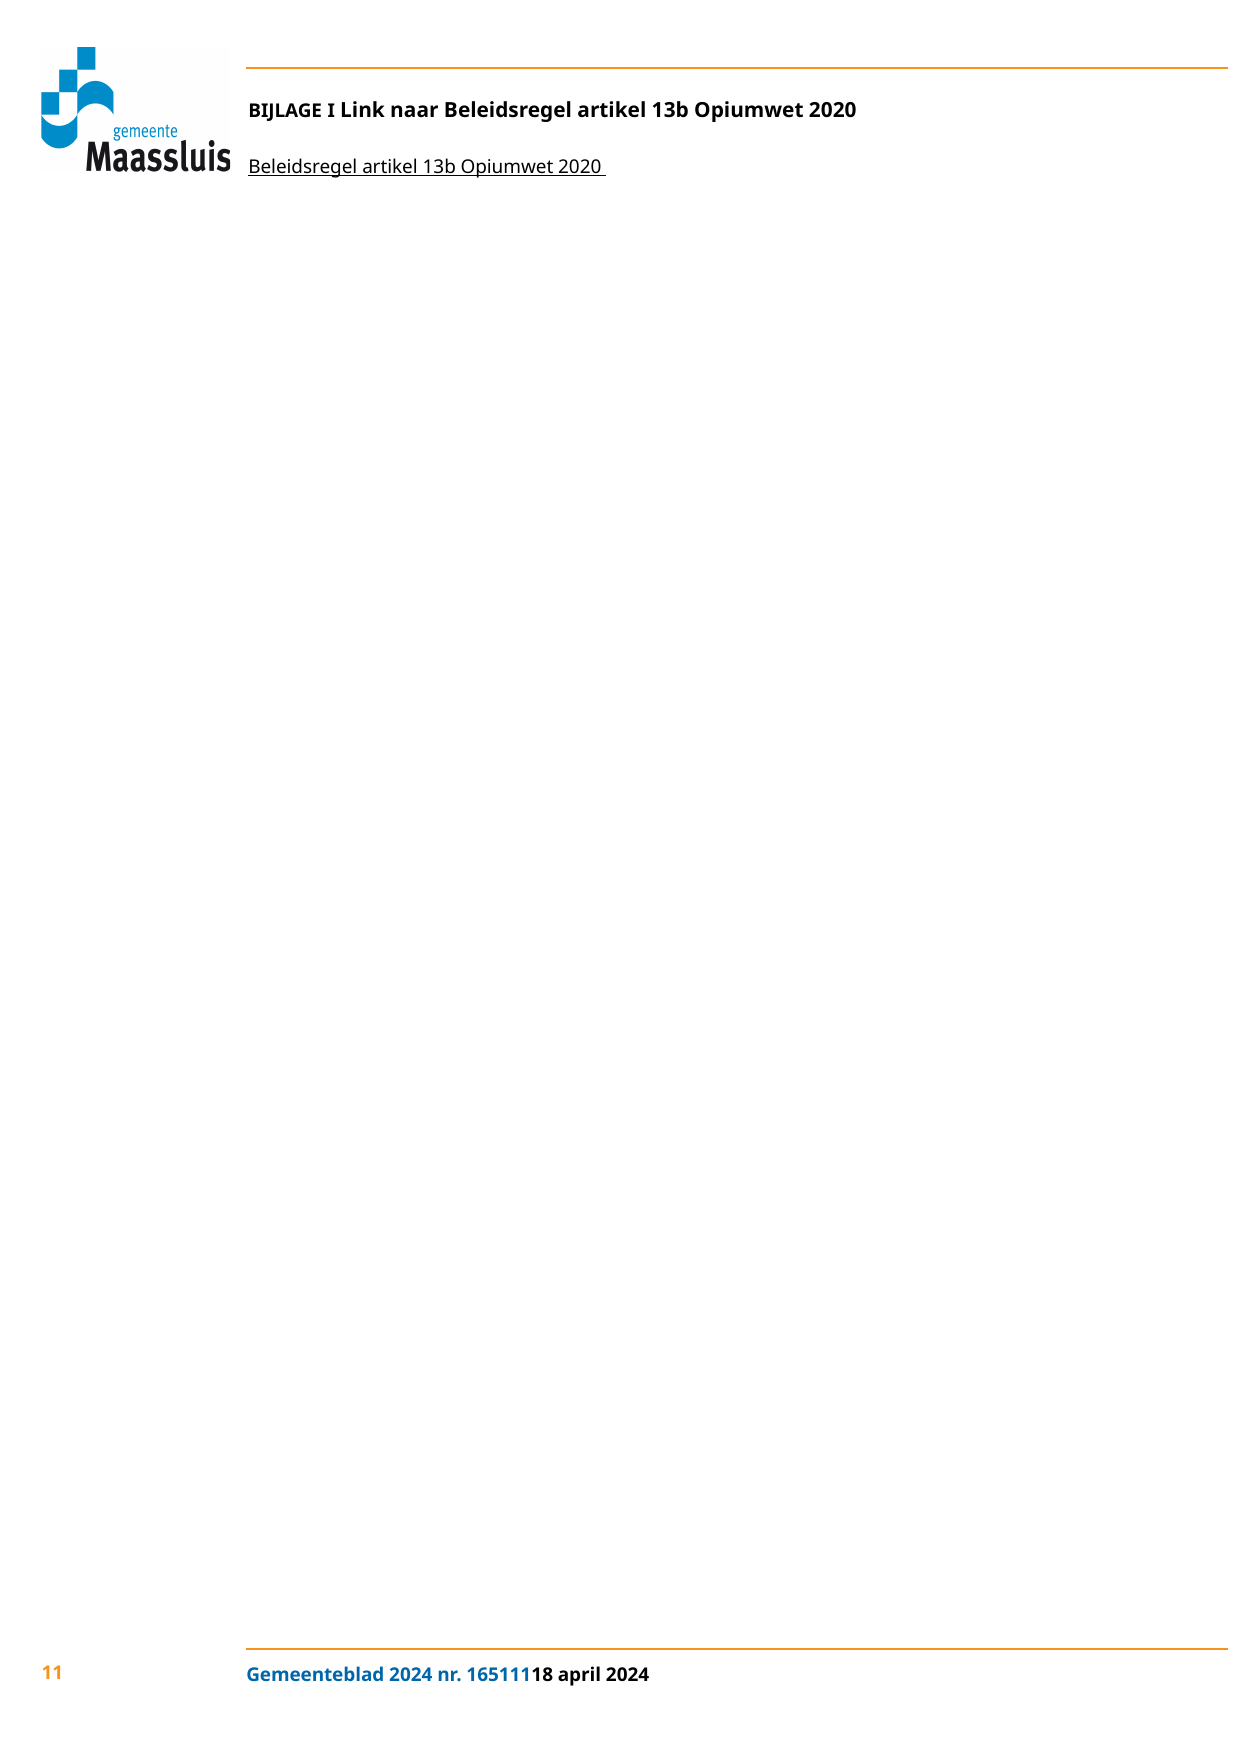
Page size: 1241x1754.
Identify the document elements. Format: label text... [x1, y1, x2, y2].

text BIJLAGE I Link naar Beleidsregel artikel 13b Opiumwet 2020 [248, 95, 1152, 123]
text Beleidsregel artikel 13b Opiumwet 2020 [248, 153, 1152, 179]
picture [41, 47, 231, 172]
picture [41, 47, 77, 92]
